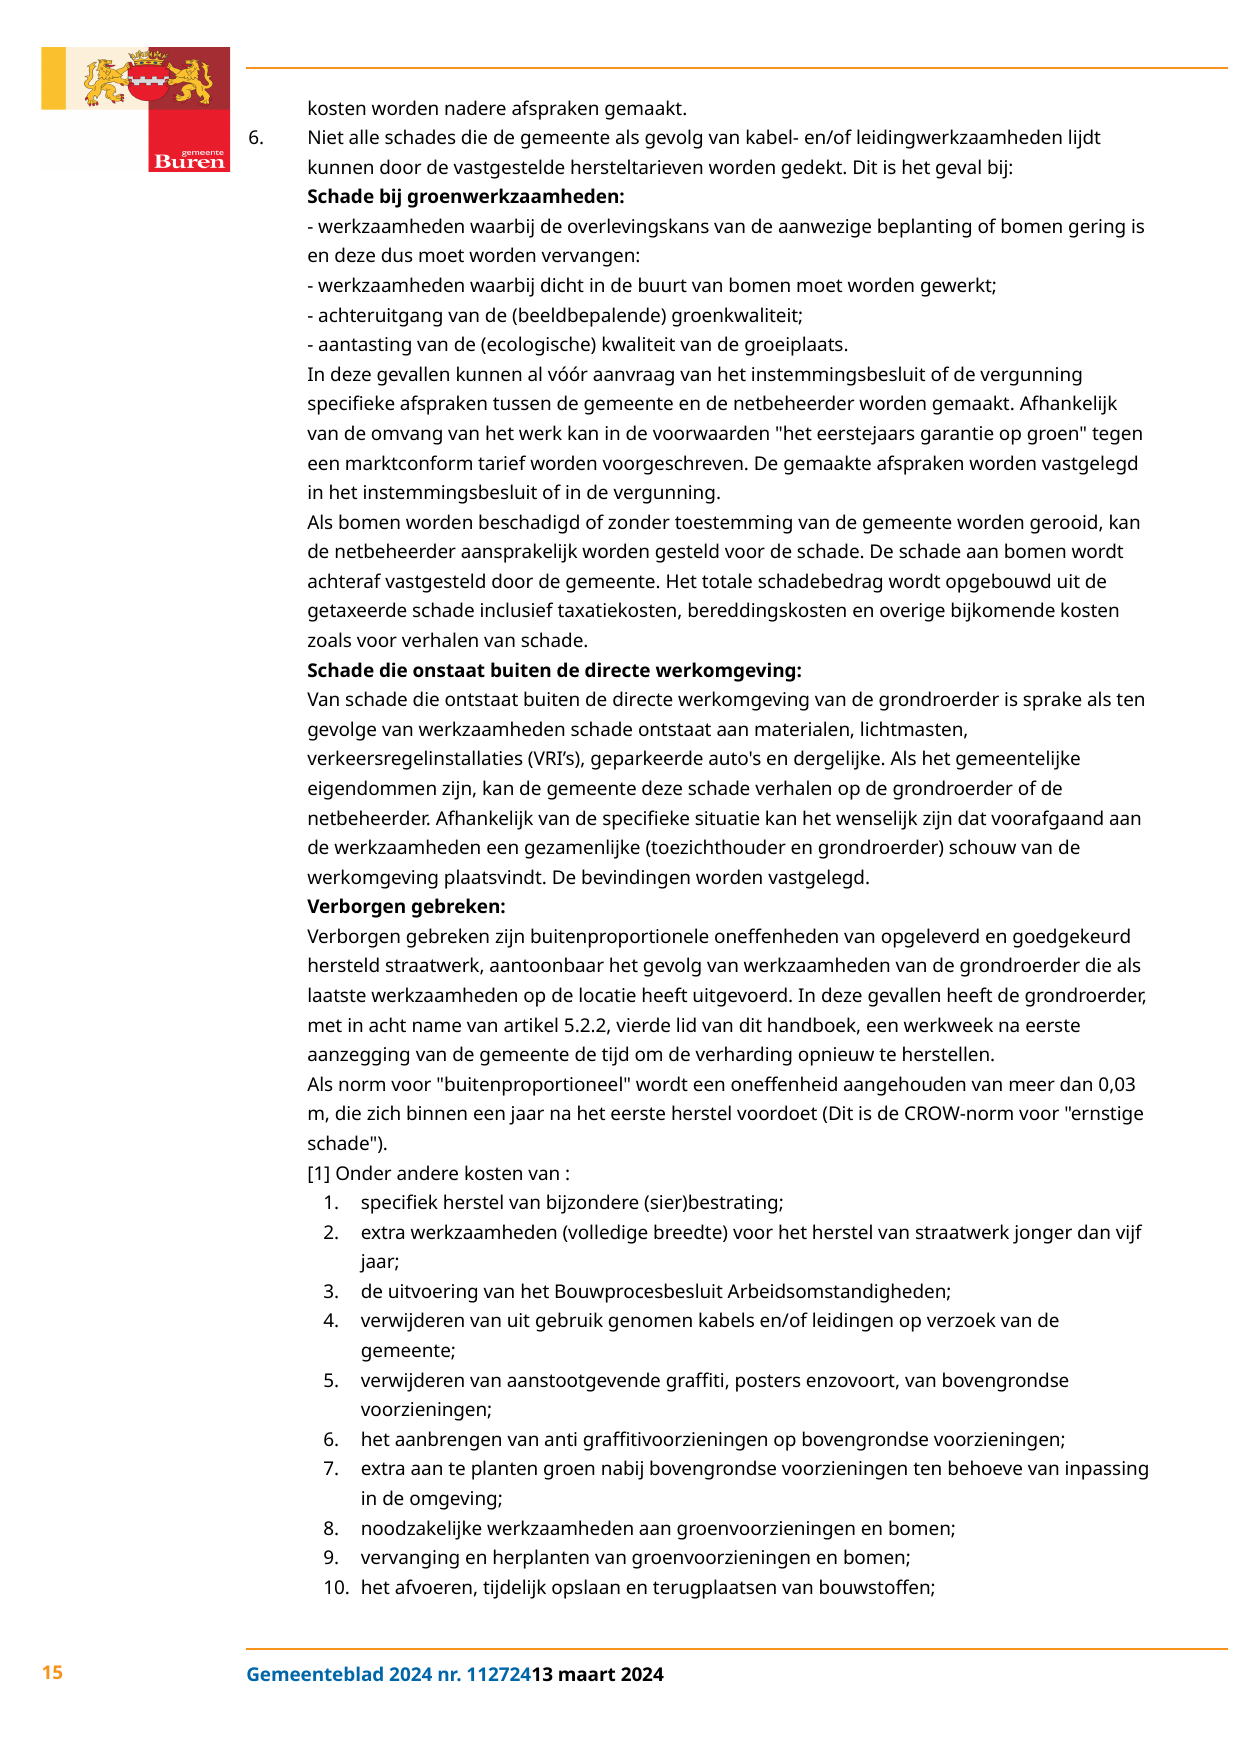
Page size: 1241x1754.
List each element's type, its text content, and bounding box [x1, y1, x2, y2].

list kosten worden nadere afspraken gemaakt. [248, 95, 1152, 121]
list specifiek herstel van bijzondere (sier)bestrating; [323, 1189, 1152, 1215]
list Van schade die ontstaat buiten de directe werkomgeving van de grondroerder is sprake als ten gevolge van werkzaamheden schade ontstaat aan materialen, lichtmasten, verkeersregelinstallaties (VRI’s), geparkeerde auto's en dergelijke. Als het gemeentelijke eigendommen zijn, kan de gemeente deze schade verhalen op de grondroerder of de netbeheerder. Afhankelijk van de specifieke situatie kan het wenselijk zijn dat voorafgaand aan de werkzaamheden een gezamenlijke (toezichthouder en grondroerder) schouw van de werkomgeving plaatsvindt. De bevindingen worden vastgelegd. [248, 686, 1152, 890]
list verwijderen van uit gebruik genomen kabels en/of leidingen op verzoek van de gemeente; [323, 1308, 1152, 1363]
list extra aan te planten groen nabij bovengrondse voorzieningen ten behoeve van inpassing in de omgeving; [323, 1456, 1152, 1511]
list Verborgen gebreken: [248, 893, 1152, 919]
list Verborgen gebreken zijn buitenproportionele oneffenheden van opgeleverd en goedgekeurd hersteld straatwerk, aantoonbaar het gevolg van werkzaamheden van de grondroerder die als laatste werkzaamheden op de locatie heeft uitgevoerd. In deze gevallen heeft de grondroerder, met in acht name van artikel 5.2.2, vierde lid van dit handboek, een werkweek na eerste aanzegging van de gemeente de tijd om de verharding opnieuw te herstellen. [248, 923, 1152, 1067]
list Schade bij groenwerkzaamheden: [248, 183, 1152, 209]
list de uitvoering van het Bouwprocesbesluit Arbeidsomstandigheden; [323, 1278, 1152, 1304]
list - werkzaamheden waarbij de overlevingskans van de aanwezige beplanting of bomen gering is en deze dus moet worden vervangen: [248, 213, 1152, 268]
list Als bomen worden beschadigd of zonder toestemming van de gemeente worden gerooid, kan de netbeheerder aansprakelijk worden gesteld voor de schade. De schade aan bomen wordt achteraf vastgesteld door de gemeente. Het totale schadebedrag wordt opgebouwd uit de getaxeerde schade inclusief taxatiekosten, bereddingskosten en overige bijkomende kosten zoals voor verhalen van schade. [248, 509, 1152, 653]
list [1] Onder andere kosten van : [248, 1160, 1152, 1186]
list In deze gevallen kunnen al vóór aanvraag van het instemmingsbesluit of de vergunning specifieke afspraken tussen de gemeente en de netbeheerder worden gemaakt. Afhankelijk van de omvang van het werk kan in de voorwaarden "het eerstejaars garantie op groen" tegen een marktconform tarief worden voorgeschreven. De gemaakte afspraken worden vastgelegd in het instemmingsbesluit of in de vergunning. [248, 361, 1152, 505]
list - aantasting van de (ecologische) kwaliteit van de groeiplaats. [248, 331, 1152, 357]
list extra werkzaamheden (volledige breedte) voor het herstel van straatwerk jonger dan vijf jaar; [323, 1219, 1152, 1274]
list - achteruitgang van de (beeldbepalende) groenkwaliteit; [248, 302, 1152, 328]
list het aanbrengen van anti graffitivoorzieningen op bovengrondse voorzieningen; [323, 1426, 1152, 1452]
list noodzakelijke werkzaamheden aan groenvoorzieningen en bomen; [323, 1515, 1152, 1541]
list Niet alle schades die de gemeente als gevolg van kabel- en/of leidingwerkzaamheden lijdt kunnen door de vastgestelde hersteltarieven worden gedekt. Dit is het geval bij: [248, 124, 1152, 180]
list Schade die onstaat buiten de directe werkomgeving: [248, 657, 1152, 683]
list verwijderen van aanstootgevende graffiti, posters enzovoort, van bovengrondse voorzieningen; [323, 1367, 1152, 1422]
list het afvoeren, tijdelijk opslaan en terugplaatsen van bouwstoffen; [323, 1574, 1152, 1600]
picture [41, 47, 231, 172]
list Als norm voor "buitenproportioneel" wordt een oneffenheid aangehouden van meer dan 0,03 m, die zich binnen een jaar na het eerste herstel voordoet (Dit is de CROW-norm voor "ernstige schade"). [248, 1071, 1152, 1156]
list vervanging en herplanten van groenvoorzieningen en bomen; [323, 1544, 1152, 1570]
list - werkzaamheden waarbij dicht in de buurt van bomen moet worden gewerkt; [248, 272, 1152, 298]
